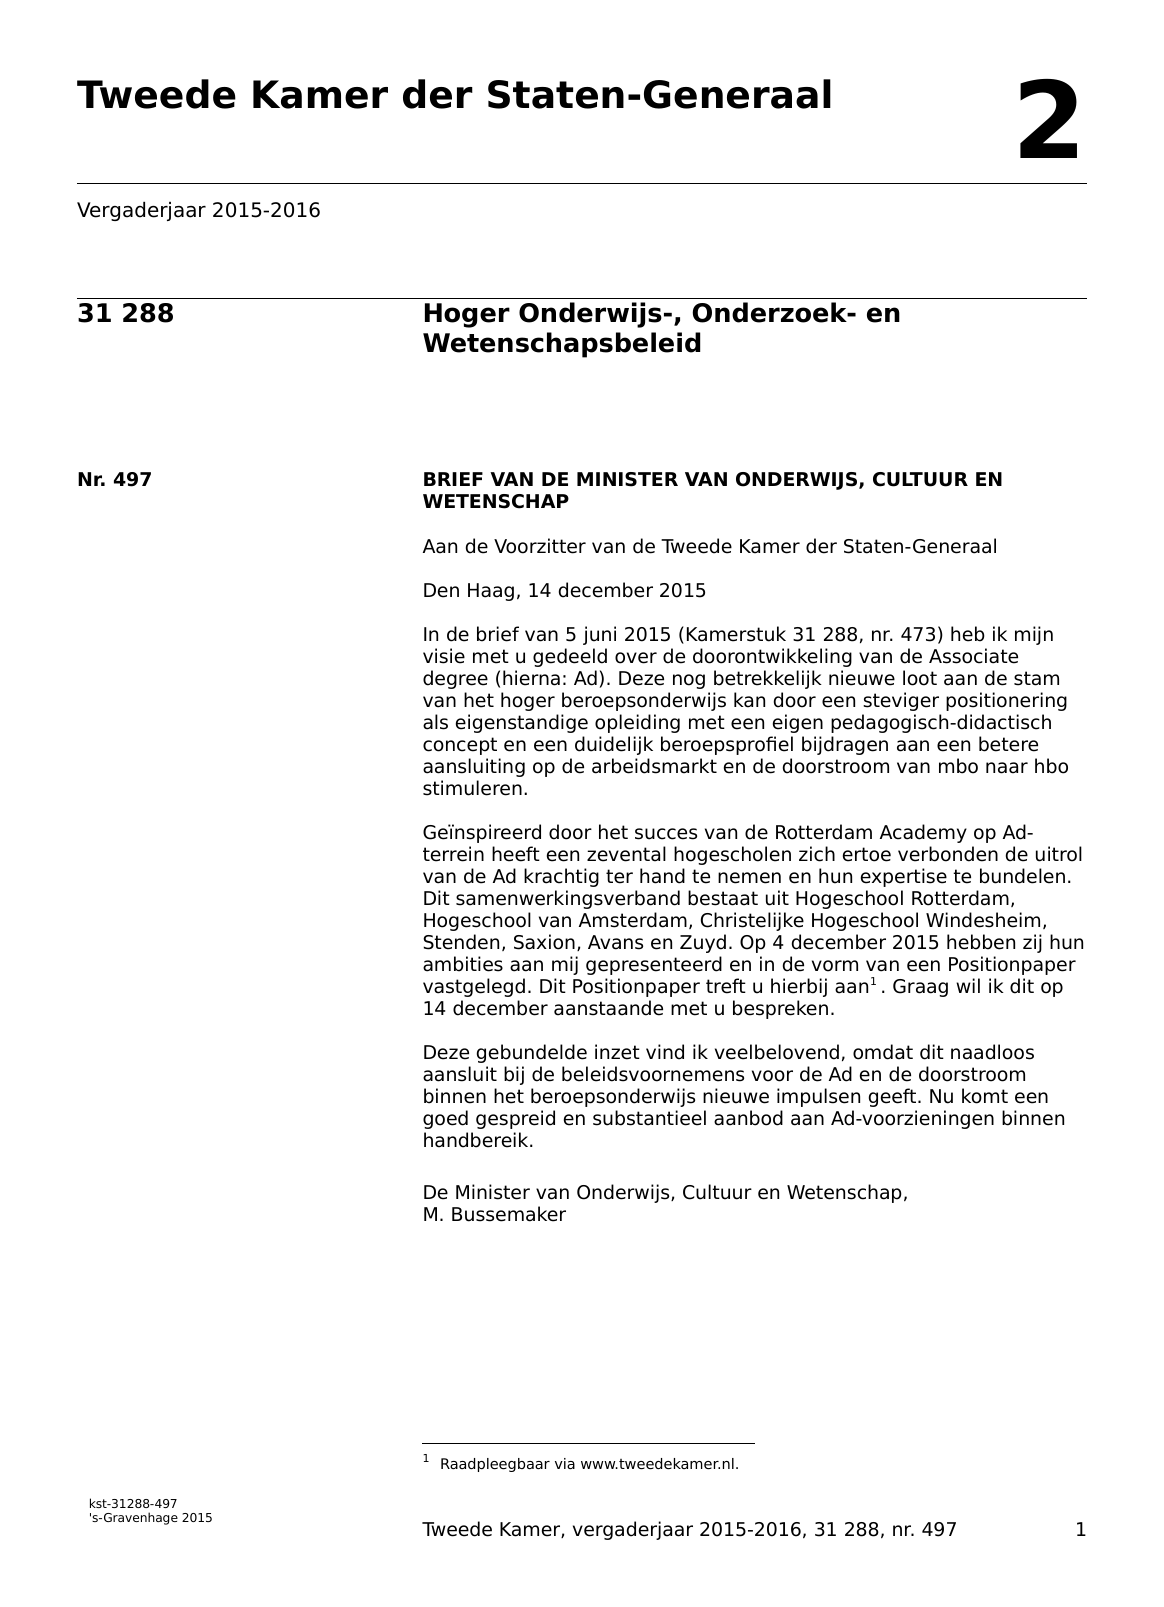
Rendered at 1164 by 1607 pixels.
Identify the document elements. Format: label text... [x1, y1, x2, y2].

table_cell Vergaderjaar 2015-2016 [77, 184, 1087, 298]
subtitle Nr. 497 BRIEF VAN DE MINISTER VAN ONDERWIJS, CULTUUR EN WETENSCHAP [77, 469, 1087, 513]
text 's-Gravenhage 2015 [88, 1511, 323, 1525]
text Raadpleegbaar via www.tweedekamer.nl. [422, 1452, 1087, 1474]
text Geïnspireerd door het succes van de Rotterdam Academy op Ad-terrein heeft een zevental hogescholen zich ertoe verbonden de uitrol van de Ad krachtig ter hand te nemen en hun expertise te bundelen. Dit samenwerkingsverband bestaat uit Hogeschool Rotterdam, Hogeschool van Amsterdam, Christelijke Hogeschool Windesheim, Stenden, Saxion, Avans en Zuyd. Op 4 december 2015 hebben zij hun ambities aan mij gepresenteerd en in de vorm van een Positionpaper vastgelegd. Dit Positionpaper treft u hierbij aan. Graag wil ik dit op 14 december aanstaande met u bespreken. [422, 822, 1087, 1020]
subtitle 31 288 Hoger Onderwijs-, Onderzoek- en Wetenschapsbeleid [77, 299, 1087, 358]
table_header Tweede Kamer der Staten-Generaal [77, 59, 886, 183]
text Deze gebundelde inzet vind ik veelbelovend, omdat dit naadloos aansluit bij de beleidsvoornemens voor de Ad en de doorstroom binnen het beroepsonderwijs nieuwe impulsen geeft. Nu komt een goed gespreid en substantieel aanbod aan Ad-voorzieningen binnen handbereik. [422, 1042, 1087, 1152]
text In de brief van 5 juni 2015 (Kamerstuk 31 288, nr. 473) heb ik mijn visie met u gedeeld over de doorontwikkeling van de Associate degree (hierna: Ad). Deze nog betrekkelijk nieuwe loot aan de stam van het hoger beroepsonderwijs kan door een steviger positionering als eigenstandige opleiding met een eigen pedagogisch-didactisch concept en een duidelijk beroepsprofiel bijdragen aan een betere aansluiting op de arbeidsmarkt en de doorstroom van mbo naar hbo stimuleren. [422, 624, 1087, 800]
text Den Haag, 14 december 2015 [422, 580, 1087, 602]
text kst-31288-497 [88, 1497, 323, 1511]
text Aan de Voorzitter van de Tweede Kamer der Staten-Generaal [422, 536, 1087, 557]
text De Minister van Onderwijs, Cultuur en Wetenschap, M. Bussemaker [422, 1182, 1087, 1226]
table_header 2 [886, 59, 1087, 183]
